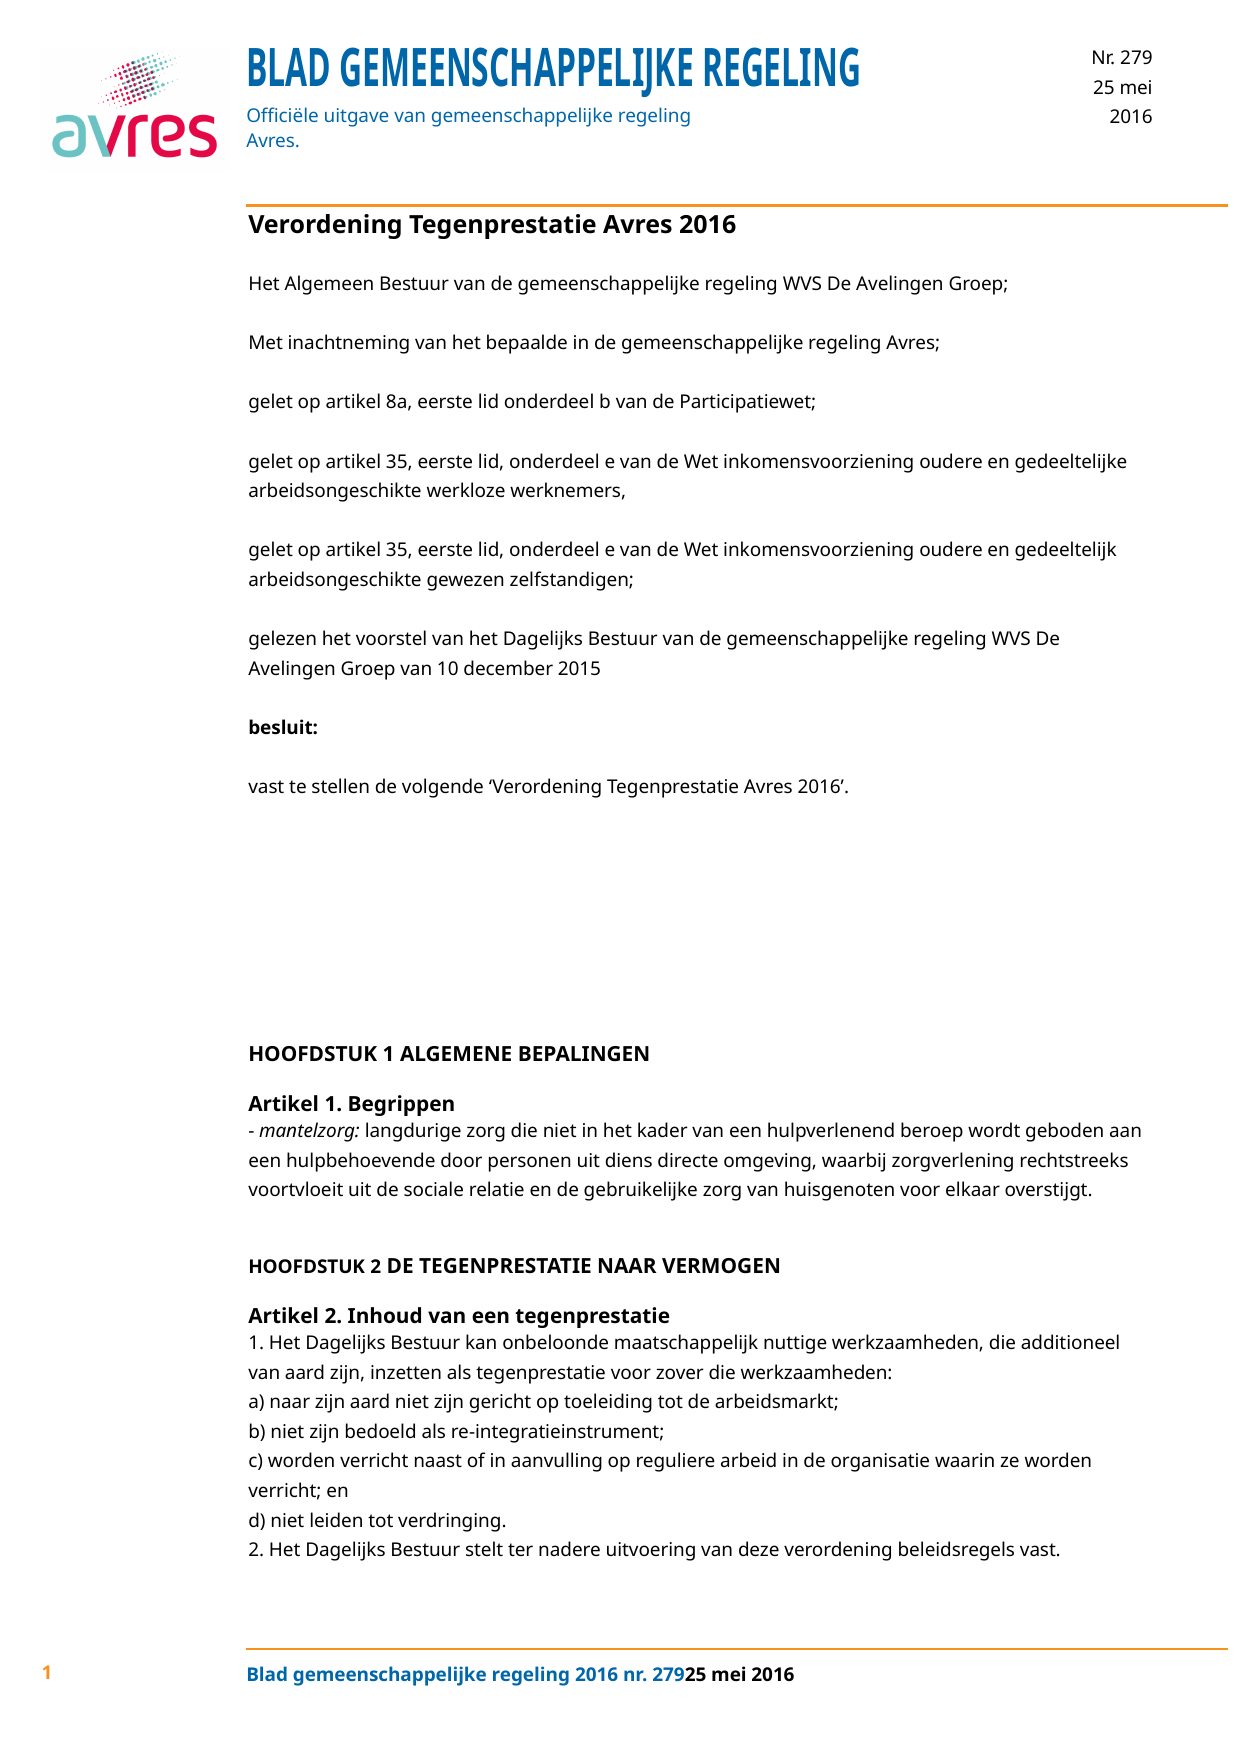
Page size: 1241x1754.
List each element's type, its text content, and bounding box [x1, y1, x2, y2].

text Artikel 2. Inhoud van een tegenprestatie [248, 1301, 1152, 1329]
text Artikel 1. Begrippen [248, 1089, 1152, 1117]
text HOOFDSTUK 1 ALGEMENE BEPALINGEN [248, 1039, 1152, 1068]
text gelezen het voorstel van het Dagelijks Bestuur van de gemeenschappelijke regeling WVS De Avelingen Groep van 10 december 2015 [248, 625, 1152, 681]
text Verordening Tegenprestatie Avres 2016 [248, 207, 1152, 241]
text Het Algemeen Bestuur van de gemeenschappelijke regeling WVS De Avelingen Groep; [248, 270, 1152, 296]
text 2. Het Dagelijks Bestuur stelt ter nadere uitvoering van deze verordening beleidsregels vast. [248, 1536, 1152, 1562]
picture [41, 47, 231, 172]
text b) niet zijn bedoeld als re-integratieinstrument; [248, 1418, 1152, 1444]
text - mantelzorg: langdurige zorg die niet in het kader van een hulpverlenend beroep wordt geboden aan een hulpbehoevende door personen uit diens directe omgeving, waarbij zorgverlening rechtstreeks voortvloeit uit de sociale relatie en de gebruikelijke zorg van huisgenoten voor elkaar overstijgt. [248, 1117, 1152, 1202]
text Met inachtneming van het bepaalde in de gemeenschappelijke regeling Avres; [248, 329, 1152, 355]
text HOOFDSTUK 2 DE TEGENPRESTATIE NAAR VERMOGEN [248, 1252, 1152, 1280]
text gelet op artikel 35, eerste lid, onderdeel e van de Wet inkomensvoorziening oudere en gedeeltelijk [248, 537, 1152, 562]
text a) naar zijn aard niet zijn gericht op toeleiding tot de arbeidsmarkt; [248, 1388, 1152, 1414]
text besluit: [248, 714, 1152, 740]
text gelet op artikel 8a, eerste lid onderdeel b van de Participatiewet; [248, 389, 1152, 414]
text c) worden verricht naast of in aanvulling op reguliere arbeid in de organisatie waarin ze worden verricht; en [248, 1448, 1152, 1503]
text 1. Het Dagelijks Bestuur kan onbeloonde maatschappelijk nuttige werkzaamheden, die additioneel van aard zijn, inzetten als tegenprestatie voor zover die werkzaamheden: [248, 1329, 1152, 1384]
text vast te stellen de volgende ‘Verordening Tegenprestatie Avres 2016’. [248, 773, 1152, 799]
text gelet op artikel 35, eerste lid, onderdeel e van de Wet inkomensvoorziening oudere en gedeeltelijke arbeidsongeschikte werkloze werknemers, [248, 448, 1152, 503]
text d) niet leiden tot verdringing. [248, 1507, 1152, 1532]
text arbeidsongeschikte gewezen zelfstandigen; [248, 566, 1152, 592]
